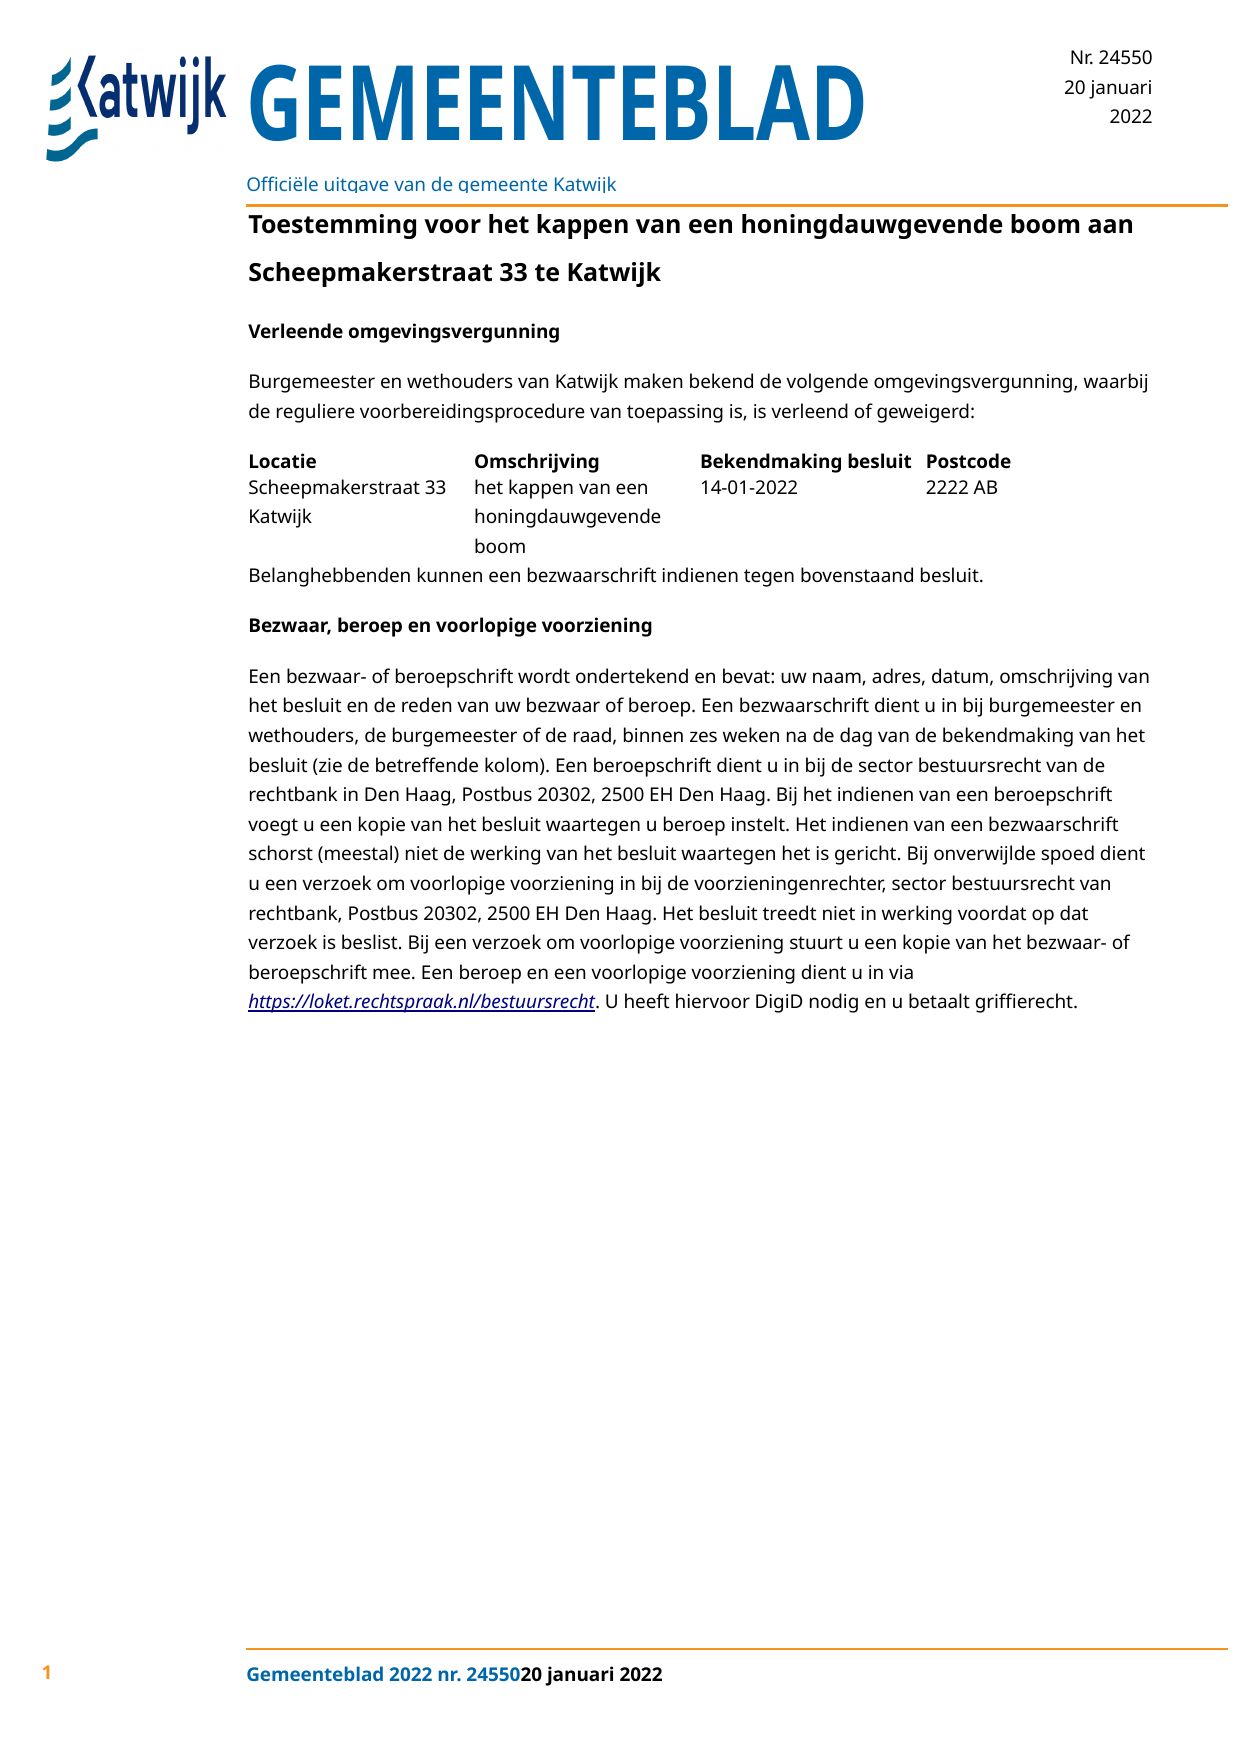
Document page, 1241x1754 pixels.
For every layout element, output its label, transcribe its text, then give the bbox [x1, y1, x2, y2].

table_cell 14-01-2022 [700, 474, 926, 559]
table_header Postcode [926, 449, 1152, 474]
picture [41, 47, 231, 172]
table_header Bekendmaking besluit [700, 449, 926, 474]
table_header Omschrijving [474, 449, 700, 474]
table_cell Scheepmakerstraat 33 Katwijk [248, 474, 474, 559]
text Bezwaar, beroep en voorlopige voorziening [248, 613, 1152, 638]
table_cell 2222 AB [926, 474, 1152, 559]
text Verleende omgevingsvergunning [248, 318, 1152, 344]
text Toestemming voor het kappen van een honingdauwgevende boom aan Scheepmakerstraat 33 te Katwijk [248, 207, 1152, 288]
text Belanghebbenden kunnen een bezwaarschrift indienen tegen bovenstaand besluit. [248, 562, 1152, 588]
table_cell het kappen van een honingdauwgevende boom [474, 474, 700, 559]
text Een bezwaar- of beroepschrift wordt ondertekend en bevat: uw naam, adres, datum, omschrijving van het besluit en de reden van uw bezwaar of beroep. Een bezwaarschrift dient u in bij burgemeester en wethouders, de burgemeester of de raad, binnen zes weken na de dag van de bekendmaking van het besluit (zie de betreffende kolom). Een beroepschrift dient u in bij de sector bestuursrecht van de rechtbank in Den Haag, Postbus 20302, 2500 EH Den Haag. Bij het indienen van een beroepschrift voegt u een kopie van het besluit waartegen u beroep instelt. Het indienen van een bezwaarschrift schorst (meestal) niet de werking van het besluit waartegen het is gericht. Bij onverwijlde spoed dient u een verzoek om voorlopige voorziening in bij de voorzieningenrechter, sector bestuursrecht van rechtbank, Postbus 20302, 2500 EH Den Haag. Het besluit treedt niet in werking voordat op dat verzoek is beslist. Bij een verzoek om voorlopige voorziening stuurt u een kopie van het bezwaar- of beroepschrift mee. Een beroep en een voorlopige voorziening dient u in via https://loket.rechtspraak.nl/bestuursrecht. U heeft hiervoor DigiD nodig en u betaalt griffierecht. [248, 663, 1152, 1014]
table_header Locatie [248, 449, 474, 474]
text Burgemeester en wethouders van Katwijk maken bekend de volgende omgevingsvergunning, waarbij de reguliere voorbereidingsprocedure van toepassing is, is verleend of geweigerd: [248, 368, 1152, 424]
